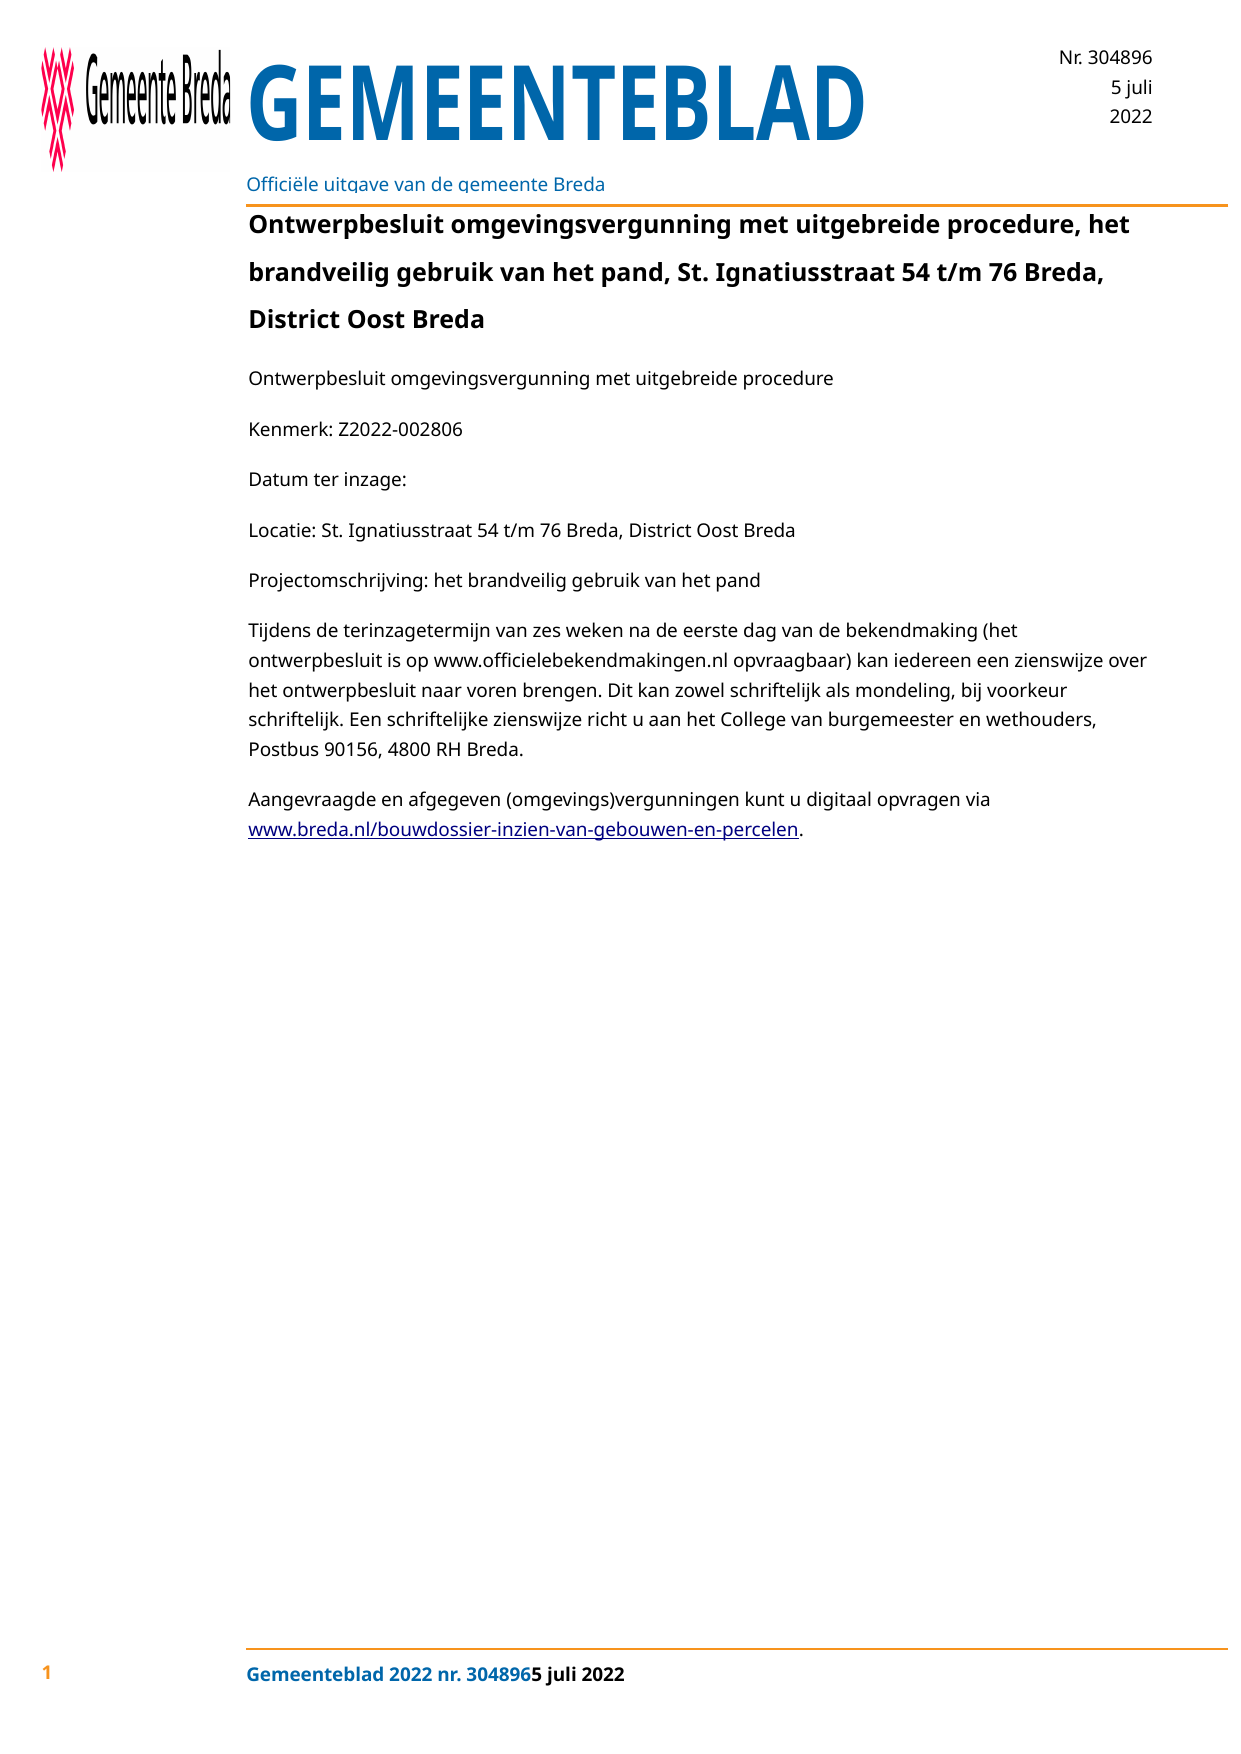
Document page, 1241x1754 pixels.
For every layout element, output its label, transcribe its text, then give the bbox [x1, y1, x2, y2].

text Kenmerk: Z2022-002806 [248, 416, 1152, 442]
text Ontwerpbesluit omgevingsvergunning met uitgebreide procedure, het brandveilig gebruik van het pand, St. Ignatiusstraat 54 t/m 76 Breda, District Oost Breda [248, 207, 1152, 336]
text Locatie: St. Ignatiusstraat 54 t/m 76 Breda, District Oost Breda [248, 517, 1152, 542]
text Tijdens de terinzagetermijn van zes weken na de eerste dag van de bekendmaking (het ontwerpbesluit is op www.officielebekendmakingen.nl opvraagbaar) kan iedereen een zienswijze over het ontwerpbesluit naar voren brengen. Dit kan zowel schriftelijk als mondeling, bij voorkeur schriftelijk. Een schriftelijke zienswijze richt u aan het College van burgemeester en wethouders, Postbus 90156, 4800 RH Breda. [248, 618, 1152, 762]
picture [41, 47, 231, 172]
text Datum ter inzage: [248, 466, 1152, 492]
text Aangevraagde en afgegeven (omgevings)vergunningen kunt u digitaal opvragen via www.breda.nl/bouwdossier-inzien-van-gebouwen-en-percelen. [248, 786, 1152, 842]
text Projectomschrijving: het brandveilig gebruik van het pand [248, 567, 1152, 593]
text Ontwerpbesluit omgevingsvergunning met uitgebreide procedure [248, 366, 1152, 391]
